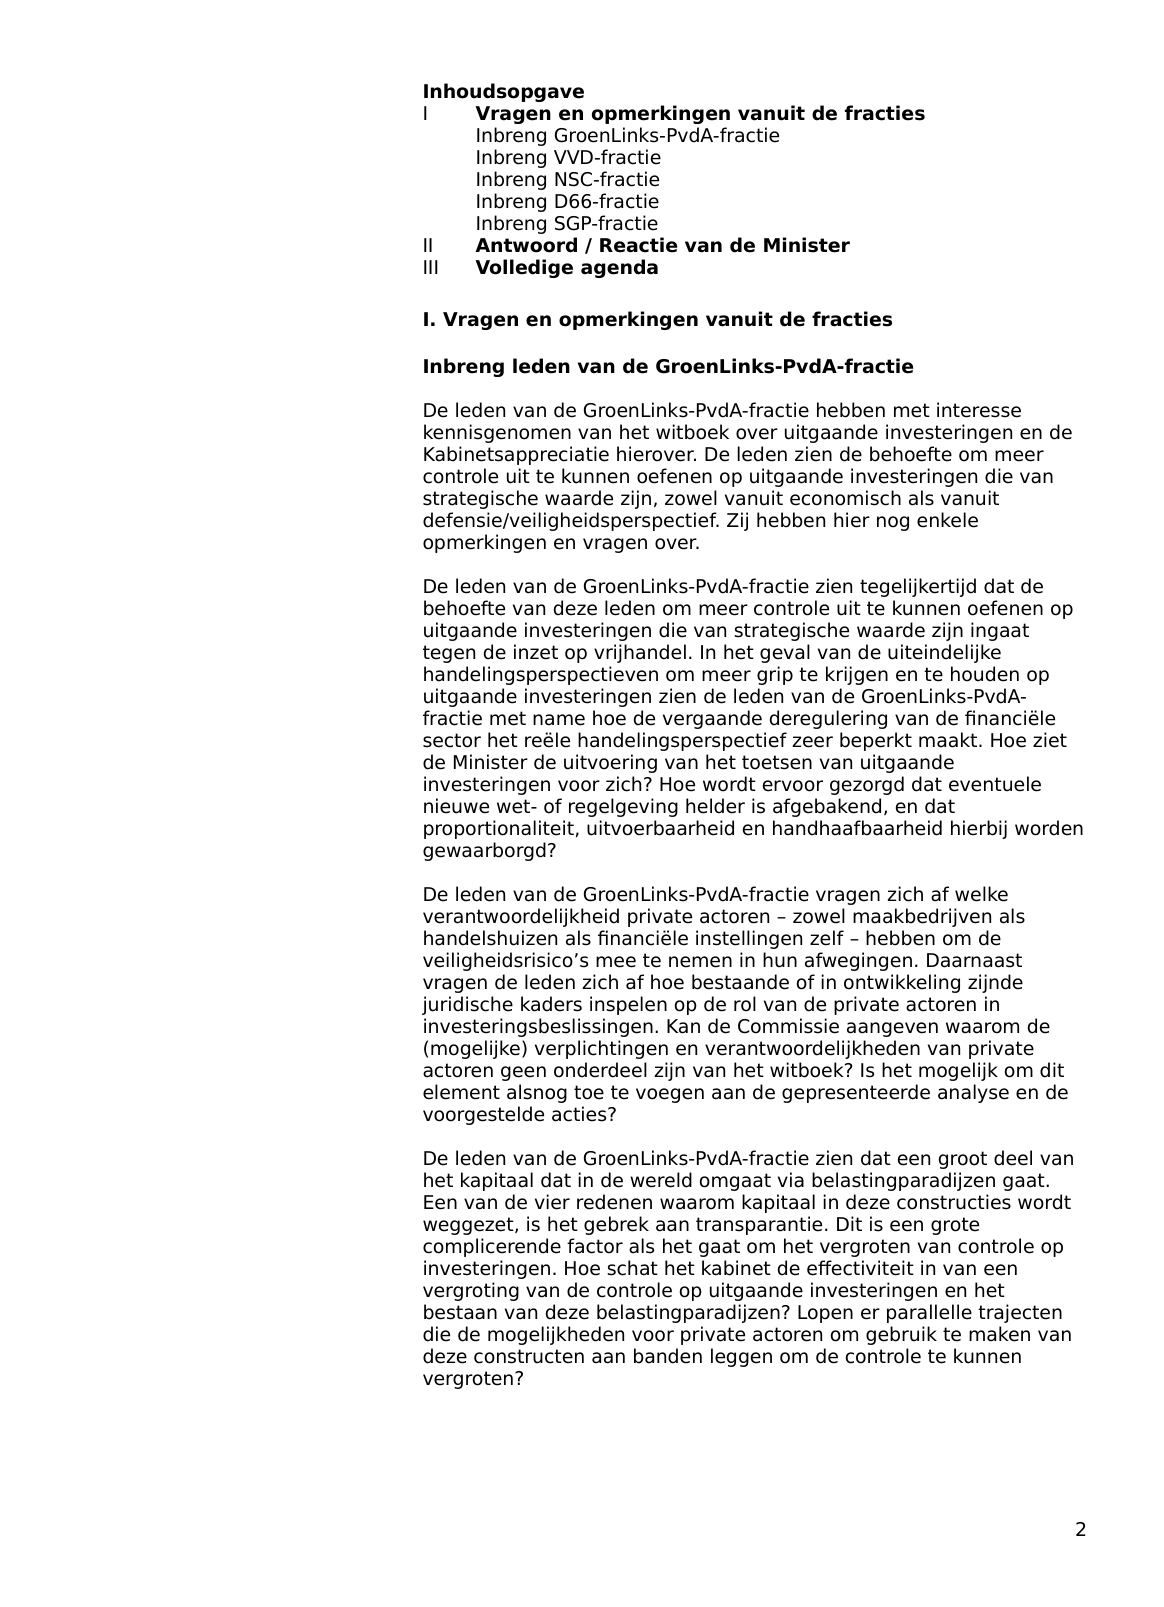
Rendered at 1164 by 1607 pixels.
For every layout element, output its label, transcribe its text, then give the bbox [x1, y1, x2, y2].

text III Volledige agenda [422, 257, 1087, 279]
text Inbreng VVD-fractie [475, 147, 1087, 169]
text Inbreng SGP-fractie [475, 213, 1087, 235]
text De leden van de GroenLinks-PvdA-fractie hebben met interesse kennisgenomen van het witboek over uitgaande investeringen en de Kabinetsappreciatie hierover. De leden zien de behoefte om meer controle uit te kunnen oefenen op uitgaande investeringen die van strategische waarde zijn, zowel vanuit economisch als vanuit defensie/veiligheidsperspectief. Zij hebben hier nog enkele opmerkingen en vragen over. [422, 400, 1087, 554]
text Inbreng NSC-fractie [475, 169, 1087, 191]
subtitle Inhoudsopgave [422, 81, 1087, 103]
text II Antwoord / Reactie van de Minister [422, 235, 1087, 257]
subtitle Inbreng leden van de GroenLinks-PvdA-fractie [422, 356, 1087, 378]
text De leden van de GroenLinks-PvdA-fractie zien tegelijkertijd dat de behoefte van deze leden om meer controle uit te kunnen oefenen op uitgaande investeringen die van strategische waarde zijn ingaat tegen de inzet op vrijhandel. In het geval van de uiteindelijke handelingsperspectieven om meer grip te krijgen en te houden op uitgaande investeringen zien de leden van de GroenLinks-PvdA-fractie met name hoe de vergaande deregulering van de financiële sector het reële handelingsperspectief zeer beperkt maakt. Hoe ziet de Minister de uitvoering van het toetsen van uitgaande investeringen voor zich? Hoe wordt ervoor gezorgd dat eventuele nieuwe wet- of regelgeving helder is afgebakend, en dat proportionaliteit, uitvoerbaarheid en handhaafbaarheid hierbij worden gewaarborgd? [422, 576, 1087, 862]
text De leden van de GroenLinks-PvdA-fractie vragen zich af welke verantwoordelijkheid private actoren – zowel maakbedrijven als handelshuizen als financiële instellingen zelf – hebben om de veiligheidsrisico’s mee te nemen in hun afwegingen. Daarnaast vragen de leden zich af hoe bestaande of in ontwikkeling zijnde juridische kaders inspelen op de rol van de private actoren in investeringsbeslissingen. Kan de Commissie aangeven waarom de (mogelijke) verplichtingen en verantwoordelijkheden van private actoren geen onderdeel zijn van het witboek? Is het mogelijk om dit element alsnog toe te voegen aan de gepresenteerde analyse en de voorgestelde acties? [422, 884, 1087, 1126]
text Inbreng D66-fractie [475, 191, 1087, 213]
subtitle I. Vragen en opmerkingen vanuit de fracties [422, 309, 1087, 331]
text I Vragen en opmerkingen vanuit de fracties [422, 103, 1087, 125]
text Inbreng GroenLinks-PvdA-fractie [475, 125, 1087, 147]
text De leden van de GroenLinks-PvdA-fractie zien dat een groot deel van het kapitaal dat in de wereld omgaat via belastingparadijzen gaat. Een van de vier redenen waarom kapitaal in deze constructies wordt weggezet, is het gebrek aan transparantie. Dit is een grote complicerende factor als het gaat om het vergroten van controle op investeringen. Hoe schat het kabinet de effectiviteit in van een vergroting van de controle op uitgaande investeringen en het bestaan van deze belastingparadijzen? Lopen er parallelle trajecten die de mogelijkheden voor private actoren om gebruik te maken van deze constructen aan banden leggen om de controle te kunnen vergroten? [422, 1148, 1087, 1390]
